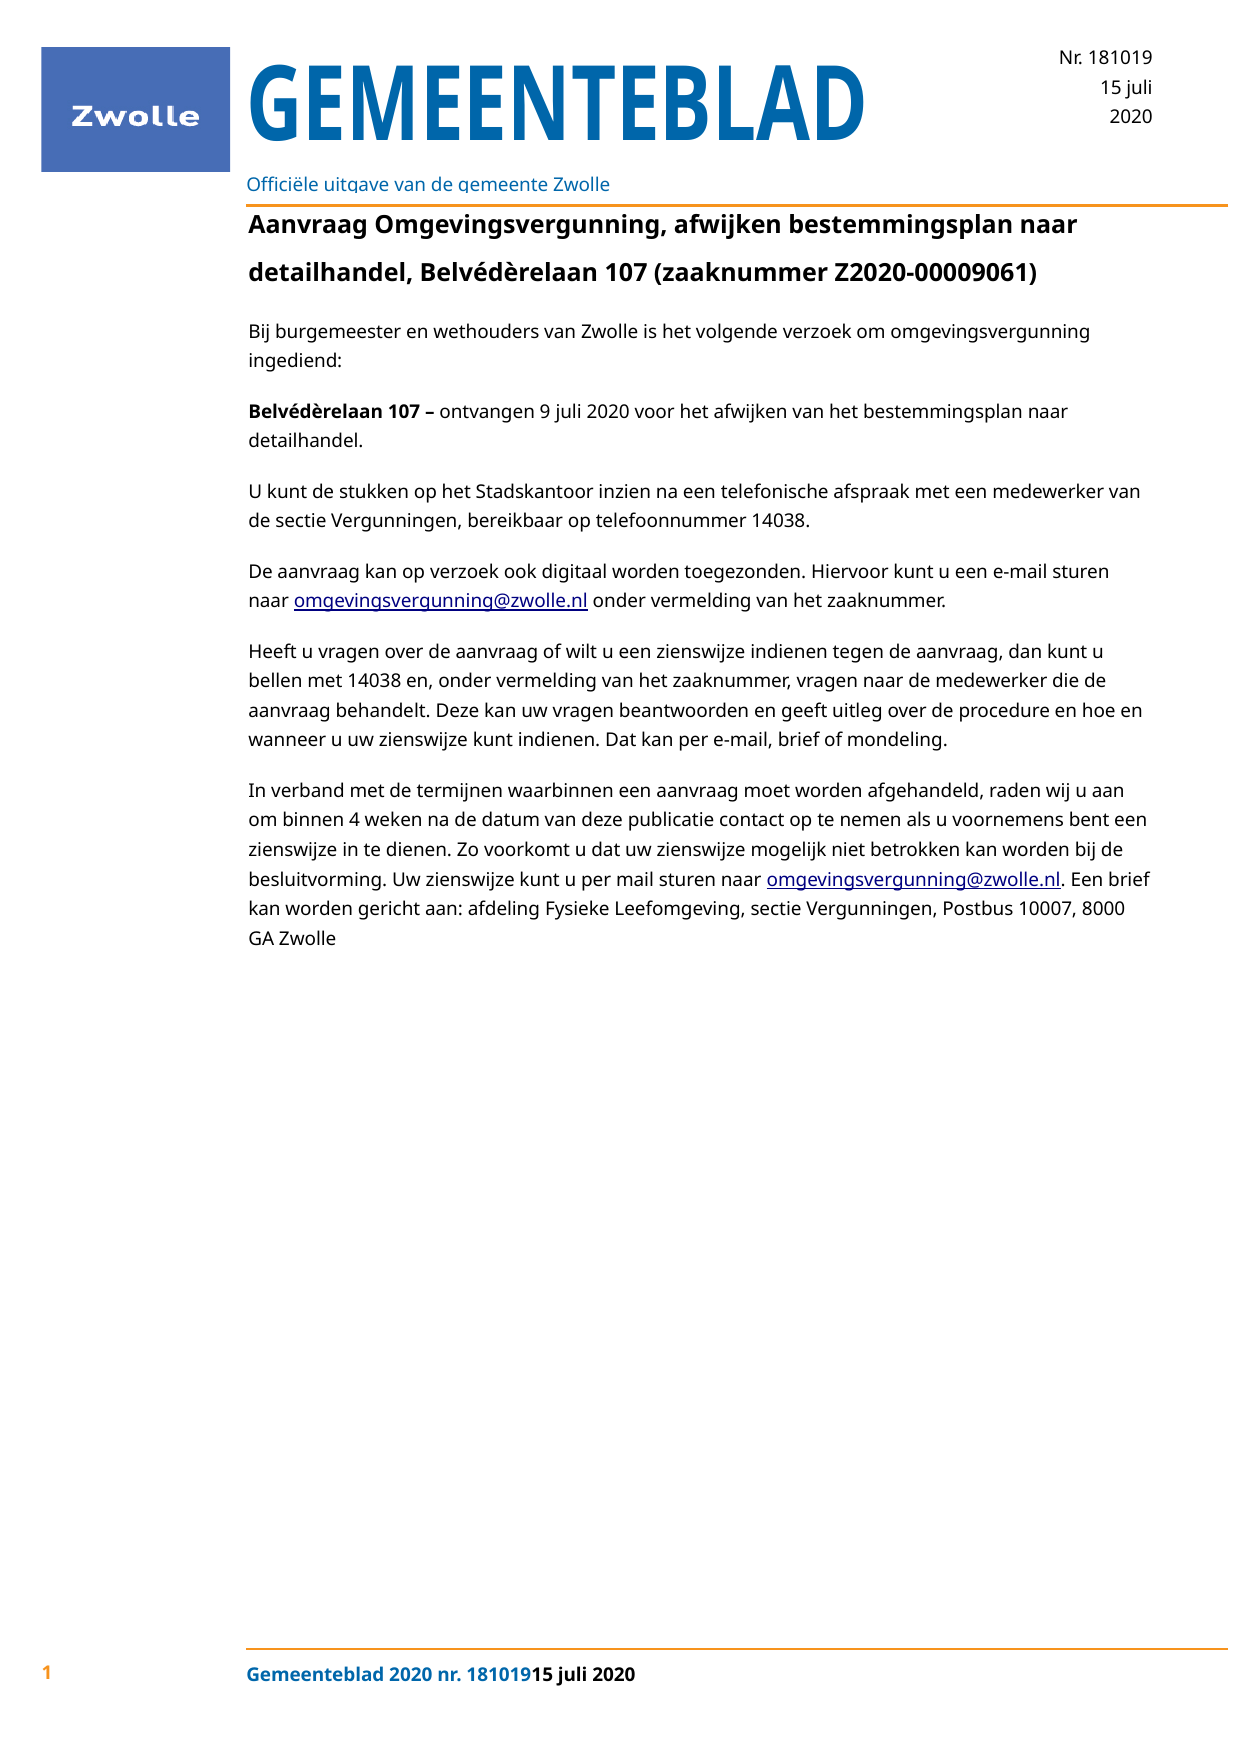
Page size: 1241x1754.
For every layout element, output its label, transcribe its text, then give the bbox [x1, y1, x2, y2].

text De aanvraag kan op verzoek ook digitaal worden toegezonden. Hiervoor kunt u een e-mail sturen naar omgevingsvergunning@zwolle.nl onder vermelding van het zaaknummer. [248, 558, 1152, 613]
picture [41, 47, 231, 172]
text In verband met de termijnen waarbinnen een aanvraag moet worden afgehandeld, raden wij u aan om binnen 4 weken na de datum van deze publicatie contact op te nemen als u voornemens bent een zienswijze in te dienen. Zo voorkomt u dat uw zienswijze mogelijk niet betrokken kan worden bij de besluitvorming. Uw zienswijze kunt u per mail sturen naar omgevingsvergunning@zwolle.nl. Een brief kan worden gericht aan: afdeling Fysieke Leefomgeving, sectie Vergunningen, Postbus 10007, 8000 GA Zwolle [248, 777, 1152, 951]
text Bij burgemeester en wethouders van Zwolle is het volgende verzoek om omgevingsvergunning ingediend: [248, 318, 1152, 373]
text Belvédèrelaan 107 – ontvangen 9 juli 2020 voor het afwijken van het bestemmingsplan naar detailhandel. [248, 398, 1152, 453]
text U kunt de stukken op het Stadskantoor inzien na een telefonische afspraak met een medewerker van de sectie Vergunningen, bereikbaar op telefoonnummer 14038. [248, 478, 1152, 533]
text Heeft u vragen over de aanvraag of wilt u een zienswijze indienen tegen de aanvraag, dan kunt u bellen met 14038 en, onder vermelding van het zaaknummer, vragen naar de medewerker die de aanvraag behandelt. Deze kan uw vragen beantwoorden en geeft uitleg over de procedure en hoe en wanneer u uw zienswijze kunt indienen. Dat kan per e-mail, brief of mondeling. [248, 638, 1152, 752]
text Aanvraag Omgevingsvergunning, afwijken bestemmingsplan naar detailhandel, Belvédèrelaan 107 (zaaknummer Z2020-00009061) [248, 207, 1152, 288]
